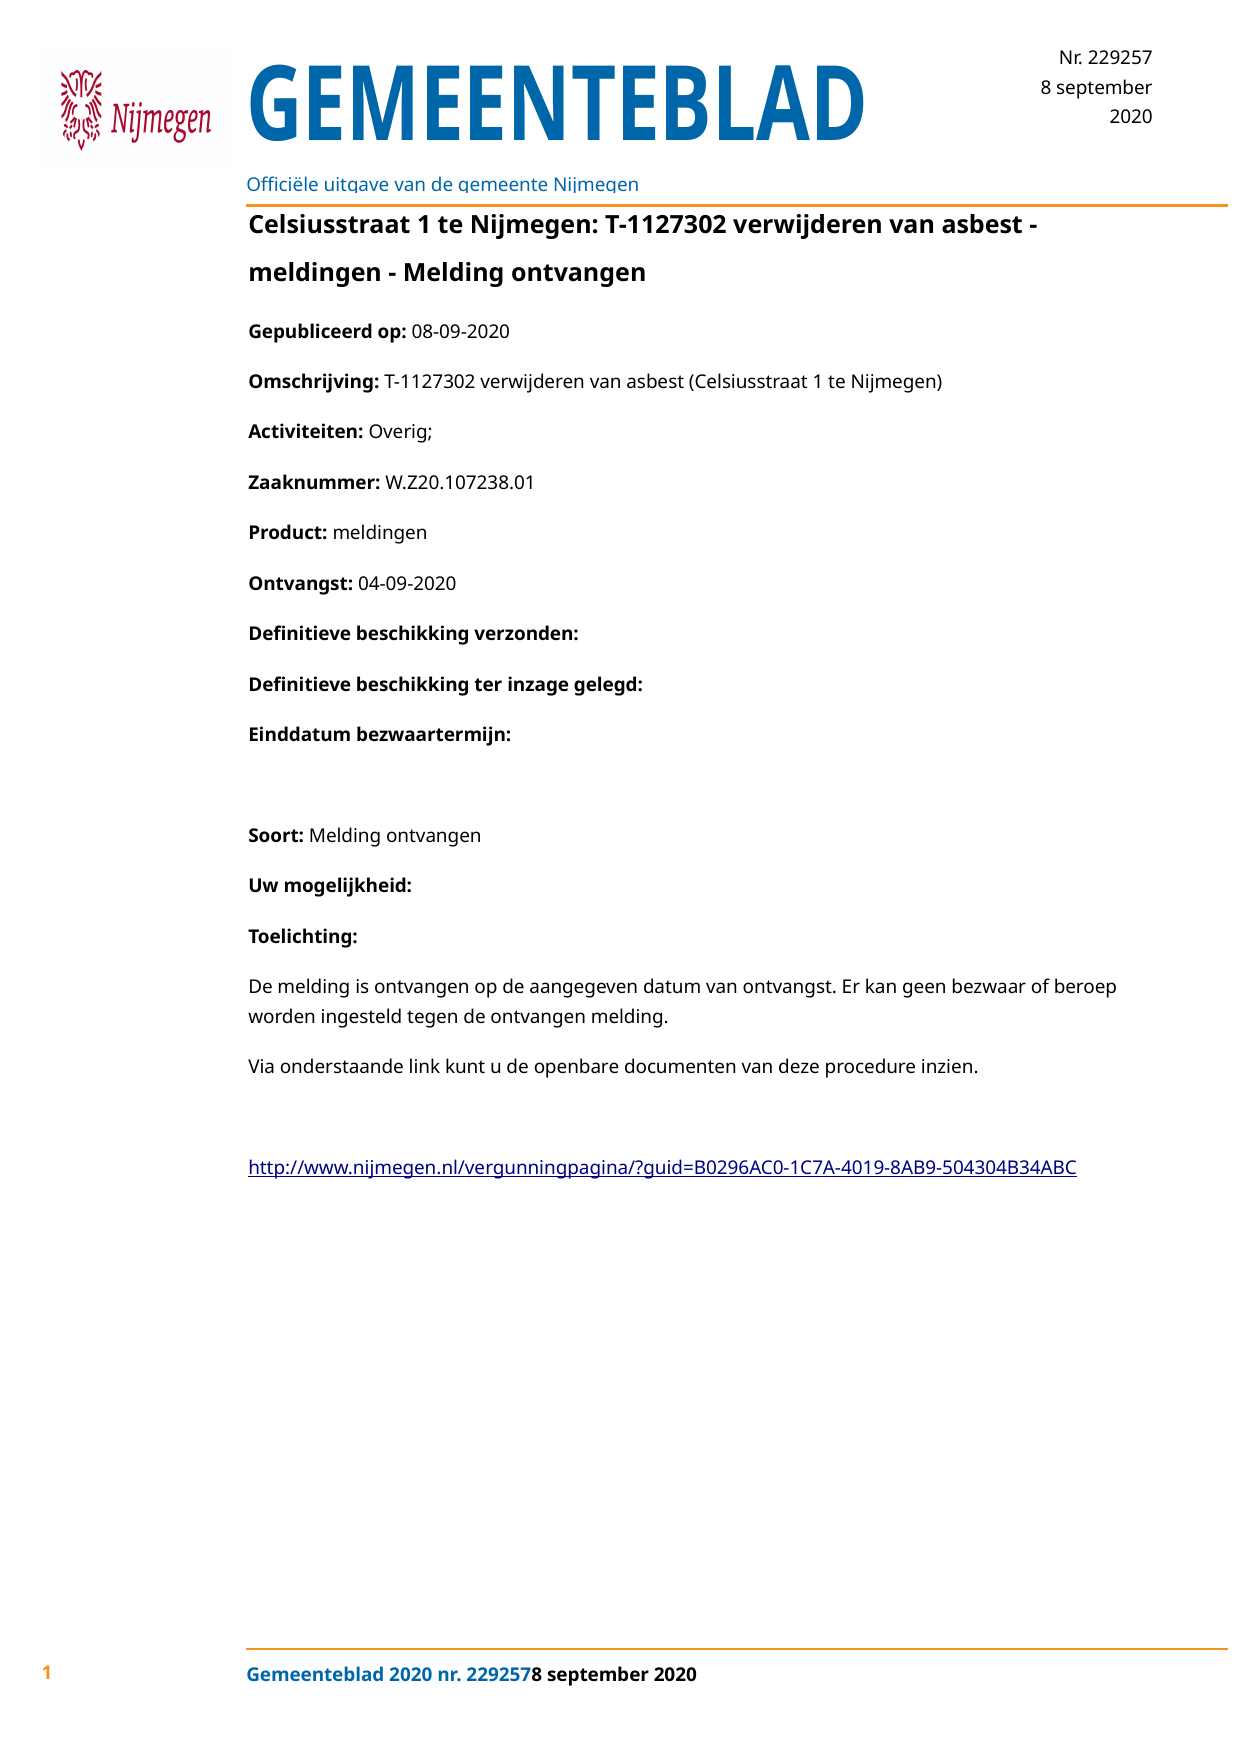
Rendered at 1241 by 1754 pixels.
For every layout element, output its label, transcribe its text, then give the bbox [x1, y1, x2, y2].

text Einddatum bezwaartermijn: [248, 721, 1152, 747]
text Ontvangst: 04-09-2020 [248, 570, 1152, 596]
text Definitieve beschikking verzonden: [248, 620, 1152, 646]
text De melding is ontvangen op de aangegeven datum van ontvangst. Er kan geen bezwaar of beroep worden ingesteld tegen de ontvangen melding. [248, 973, 1152, 1029]
text Toelichting: [248, 923, 1152, 949]
text Activiteiten: Overig; [248, 419, 1152, 444]
text Definitieve beschikking ter inzage gelegd: [248, 671, 1152, 697]
text Gepubliceerd op: 08-09-2020 [248, 318, 1152, 344]
text http://www.nijmegen.nl/vergunningpagina/?guid=B0296AC0-1C7A-4019-8AB9-504304B34ABC [248, 1154, 1152, 1180]
text Via onderstaande link kunt u de openbare documenten van deze procedure inzien. [248, 1053, 1152, 1079]
text Soort: Melding ontvangen [248, 822, 1152, 848]
text Celsiusstraat 1 te Nijmegen: T-1127302 verwijderen van asbest - meldingen - Melding ontvangen [248, 207, 1152, 288]
text Omschrijving: T-1127302 verwijderen van asbest (Celsiusstraat 1 te Nijmegen) [248, 368, 1152, 394]
text Uw mogelijkheid: [248, 872, 1152, 898]
text Zaaknummer: W.Z20.107238.01 [248, 469, 1152, 495]
picture [41, 47, 231, 172]
text Product: meldingen [248, 519, 1152, 545]
